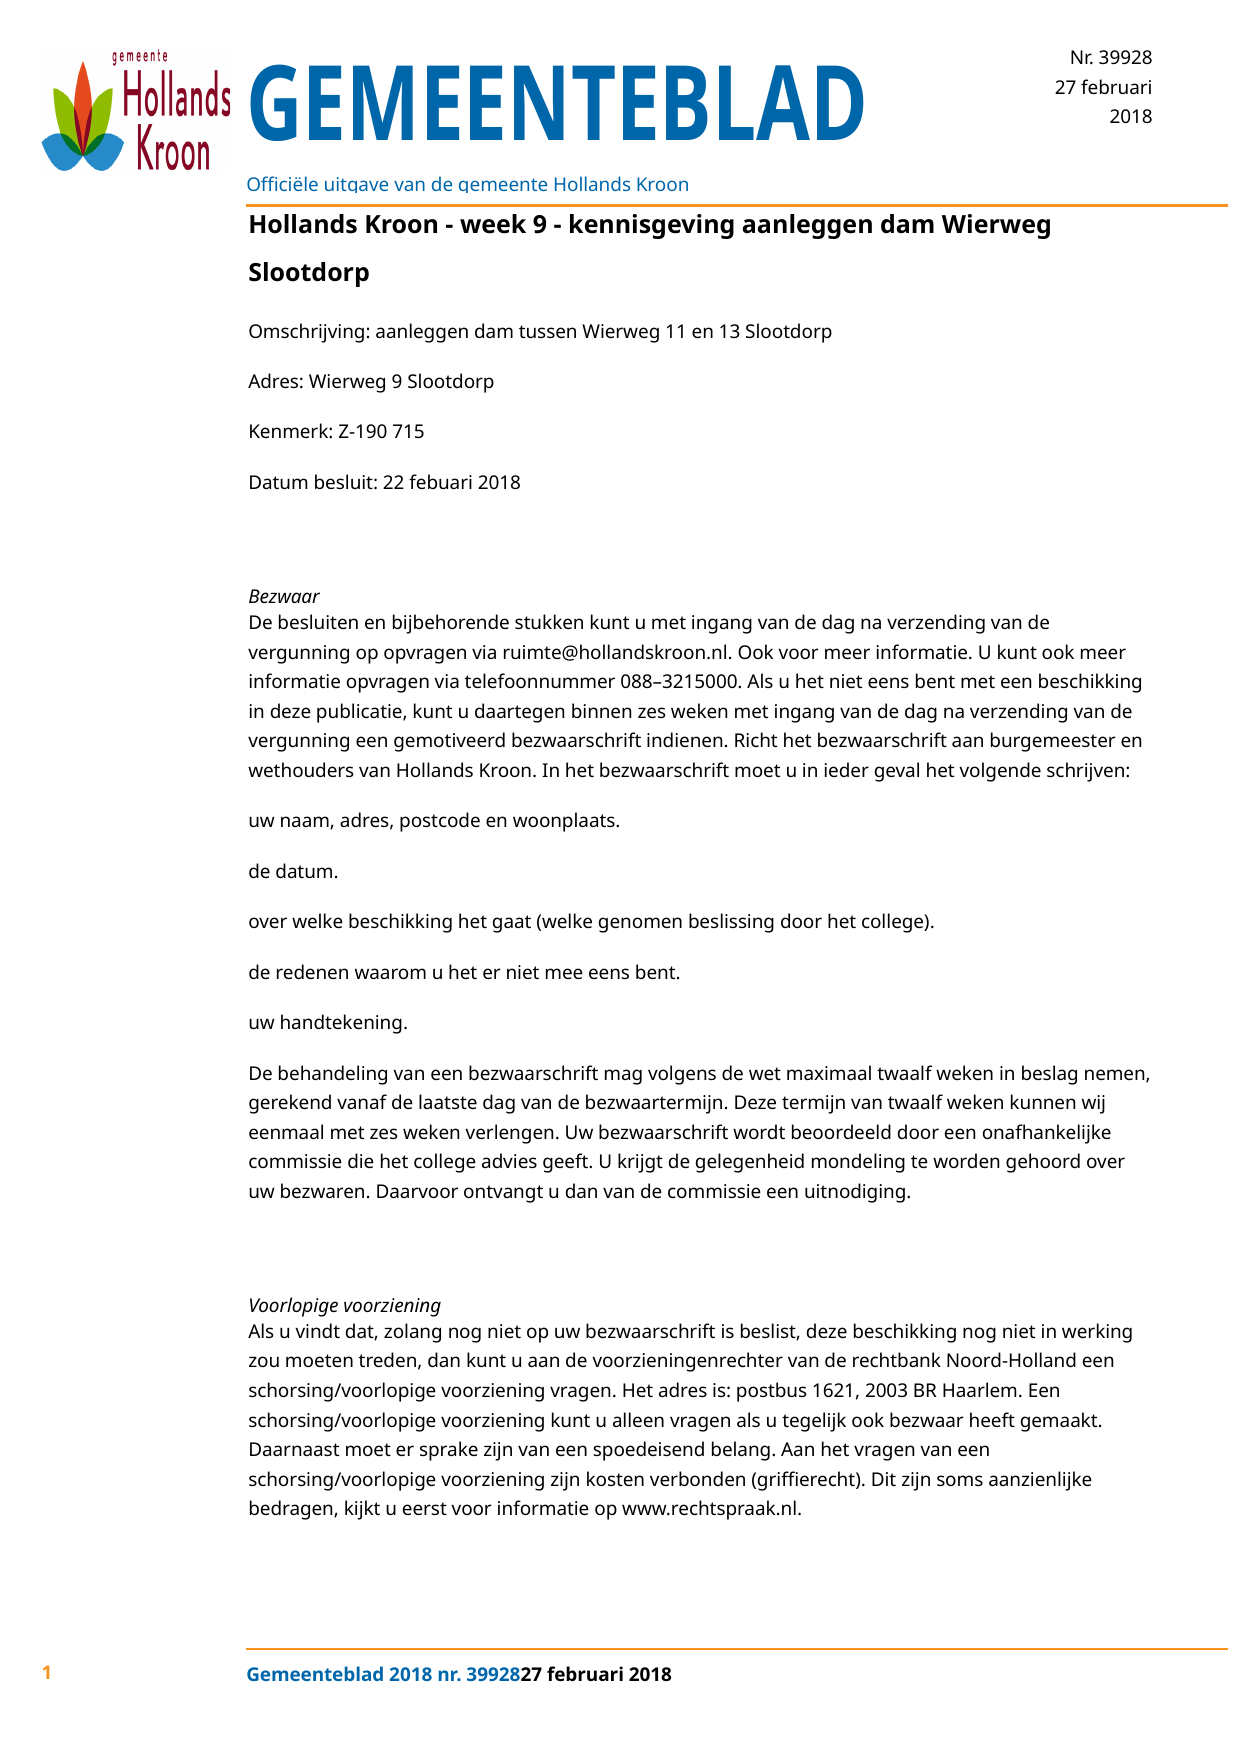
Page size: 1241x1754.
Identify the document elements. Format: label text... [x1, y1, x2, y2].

text Datum besluit: 22 febuari 2018 [248, 469, 1152, 495]
picture [41, 47, 231, 172]
text De behandeling van een bezwaarschrift mag volgens de wet maximaal twaalf weken in beslag nemen, gerekend vanaf de laatste dag van de bezwaartermijn. Deze termijn van twaalf weken kunnen wij eenmaal met zes weken verlengen. Uw bezwaarschrift wordt beoordeeld door een onafhankelijke commissie die het college advies geeft. U krijgt de gelegenheid mondeling te worden gehoord over uw bezwaren. Daarvoor ontvangt u dan van de commissie een uitnodiging. [248, 1060, 1152, 1204]
text de datum. [248, 858, 1152, 884]
text over welke beschikking het gaat (welke genomen beslissing door het college). [248, 908, 1152, 934]
text Hollands Kroon - week 9 - kennisgeving aanleggen dam Wierweg Slootdorp [248, 207, 1152, 288]
text Adres: Wierweg 9 Slootdorp [248, 368, 1152, 394]
text Kenmerk: Z-190 715 [248, 419, 1152, 444]
text Bezwaar [248, 583, 1152, 609]
text Omschrijving: aanleggen dam tussen Wierweg 11 en 13 Slootdorp [248, 318, 1152, 344]
text uw handtekening. [248, 1009, 1152, 1035]
text de redenen waarom u het er niet mee eens bent. [248, 959, 1152, 984]
text De besluiten en bijbehorende stukken kunt u met ingang van de dag na verzending van de vergunning op opvragen via ruimte@hollandskroon.nl. Ook voor meer informatie. U kunt ook meer informatie opvragen via telefoonnummer 088–3215000. Als u het niet eens bent met een beschikking in deze publicatie, kunt u daartegen binnen zes weken met ingang van de dag na verzending van de vergunning een gemotiveerd bezwaarschrift indienen. Richt het bezwaarschrift aan burgemeester en wethouders van Hollands Kroon. In het bezwaarschrift moet u in ieder geval het volgende schrijven: [248, 609, 1152, 783]
text Als u vindt dat, zolang nog niet op uw bezwaarschrift is beslist, deze beschikking nog niet in werking zou moeten treden, dan kunt u aan de voorzieningenrechter van de rechtbank Noord-Holland een schorsing/voorlopige voorziening vragen. Het adres is: postbus 1621, 2003 BR Haarlem. Een schorsing/voorlopige voorziening kunt u alleen vragen als u tegelijk ook bezwaar heeft gemaakt. Daarnaast moet er sprake zijn van een spoedeisend belang. Aan het vragen van een schorsing/voorlopige voorziening zijn kosten verbonden (griffierecht). Dit zijn soms aanzienlijke bedragen, kijkt u eerst voor informatie op www.rechtspraak.nl. [248, 1318, 1152, 1521]
text uw naam, adres, postcode en woonplaats. [248, 808, 1152, 833]
text Voorlopige voorziening [248, 1292, 1152, 1318]
